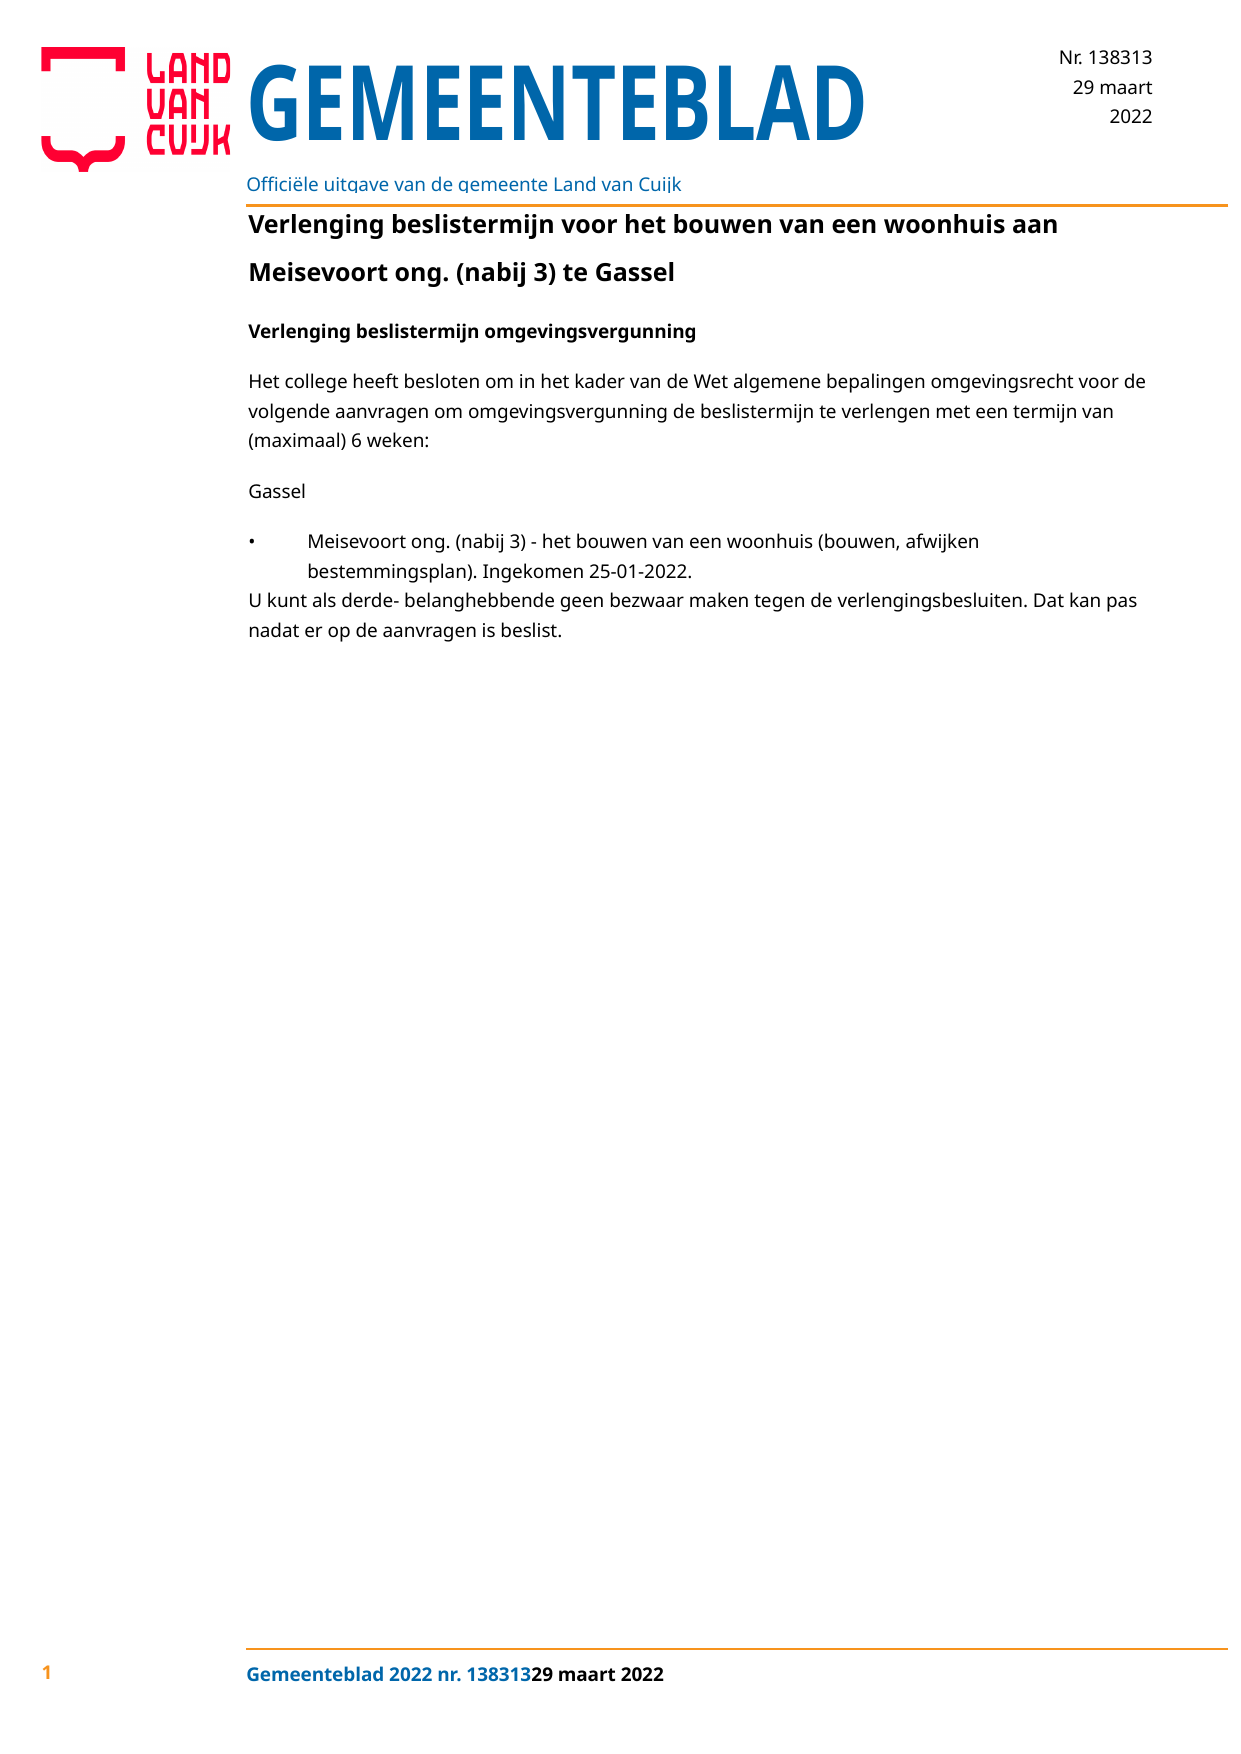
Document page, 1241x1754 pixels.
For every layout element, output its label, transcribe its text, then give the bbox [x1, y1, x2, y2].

text Verlenging beslistermijn omgevingsvergunning [248, 318, 1152, 344]
text Gassel [248, 478, 1152, 504]
text U kunt als derde- belanghebbende geen bezwaar maken tegen de verlengingsbesluiten. Dat kan pas nadat er op de aanvragen is beslist. [248, 587, 1152, 643]
text Het college heeft besloten om in het kader van de Wet algemene bepalingen omgevingsrecht voor de volgende aanvragen om omgevingsvergunning de beslistermijn te verlengen met een termijn van (maximaal) 6 weken: [248, 368, 1152, 453]
list Meisevoort ong. (nabij 3) - het bouwen van een woonhuis (bouwen, afwijken bestemmingsplan). Ingekomen 25-01-2022. [248, 528, 1152, 584]
picture [41, 47, 231, 172]
text Verlenging beslistermijn voor het bouwen van een woonhuis aan Meisevoort ong. (nabij 3) te Gassel [248, 207, 1152, 288]
